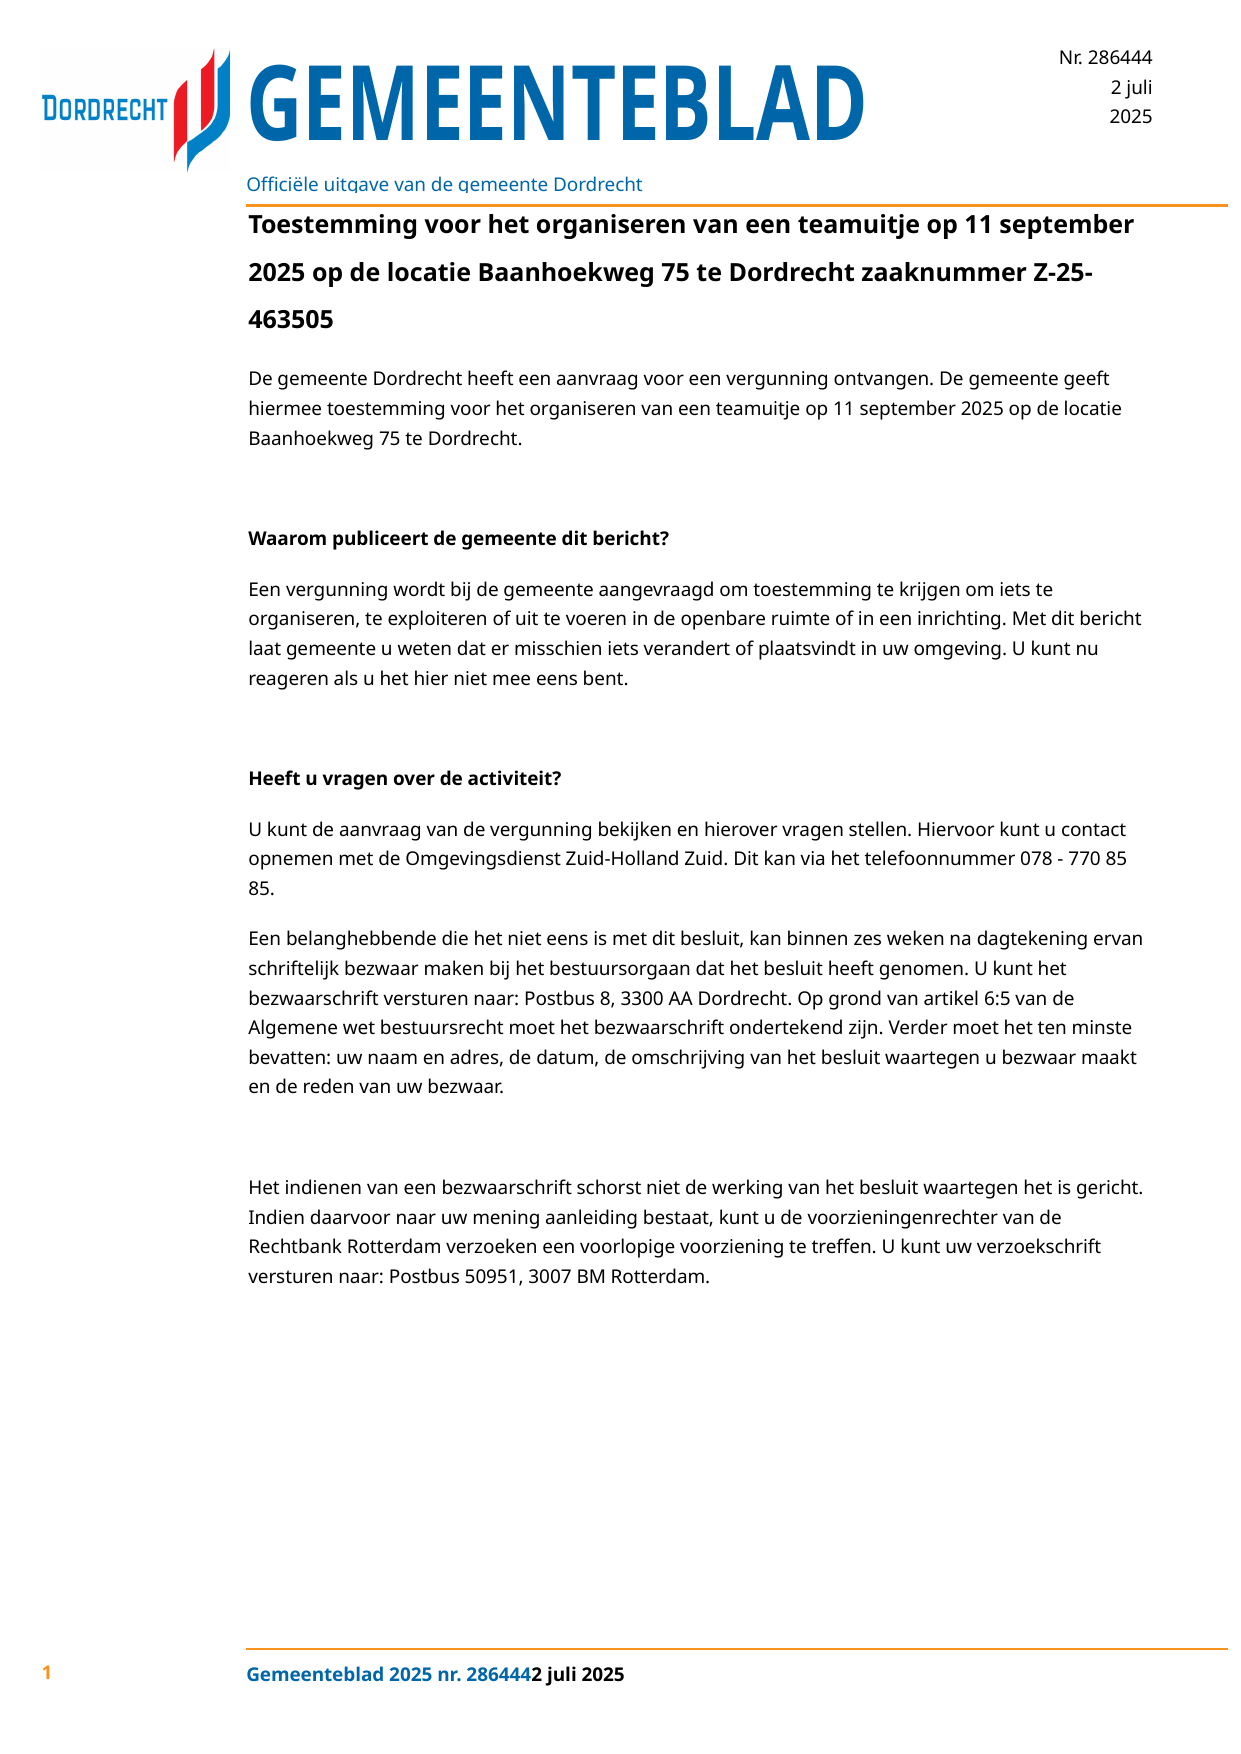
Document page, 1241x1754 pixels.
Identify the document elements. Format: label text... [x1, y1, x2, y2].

text Heeft u vragen over de activiteit? [248, 766, 1152, 791]
text Waarom publiceert de gemeente dit bericht? [248, 526, 1152, 551]
text U kunt de aanvraag van de vergunning bekijken en hierover vragen stellen. Hiervoor kunt u contact opnemen met de Omgevingsdienst Zuid-Holland Zuid. Dit kan via het telefoonnummer 078 - 770 85 85. [248, 816, 1152, 901]
text Toestemming voor het organiseren van een teamuitje op 11 september 2025 op de locatie Baanhoekweg 75 te Dordrecht zaaknummer Z-25-463505 [248, 207, 1152, 336]
text Een belanghebbende die het niet eens is met dit besluit, kan binnen zes weken na dagtekening ervan schriftelijk bezwaar maken bij het bestuursorgaan dat het besluit heeft genomen. U kunt het bezwaarschrift versturen naar: Postbus 8, 3300 AA Dordrecht. Op grond van artikel 6:5 van de Algemene wet bestuursrecht moet het bezwaarschrift ondertekend zijn. Verder moet het ten minste bevatten: uw naam en adres, de datum, de omschrijving van het besluit waartegen u bezwaar maakt en de reden van uw bezwaar. [248, 926, 1152, 1099]
text De gemeente Dordrecht heeft een aanvraag voor een vergunning ontvangen. De gemeente geeft hiermee toestemming voor het organiseren van een teamuitje op 11 september 2025 op de locatie Baanhoekweg 75 te Dordrecht. [248, 366, 1152, 450]
picture [41, 47, 231, 172]
text Een vergunning wordt bij de gemeente aangevraagd om toestemming te krijgen om iets te organiseren, te exploiteren of uit te voeren in de openbare ruimte of in een inrichting. Met dit bericht laat gemeente u weten dat er misschien iets verandert of plaatsvindt in uw omgeving. U kunt nu reageren als u het hier niet mee eens bent. [248, 576, 1152, 690]
text Het indienen van een bezwaarschrift schorst niet de werking van het besluit waartegen het is gericht. Indien daarvoor naar uw mening aanleiding bestaat, kunt u de voorzieningenrechter van de Rechtbank Rotterdam verzoeken een voorlopige voorziening te treffen. U kunt uw verzoekschrift versturen naar: Postbus 50951, 3007 BM Rotterdam. [248, 1174, 1152, 1289]
